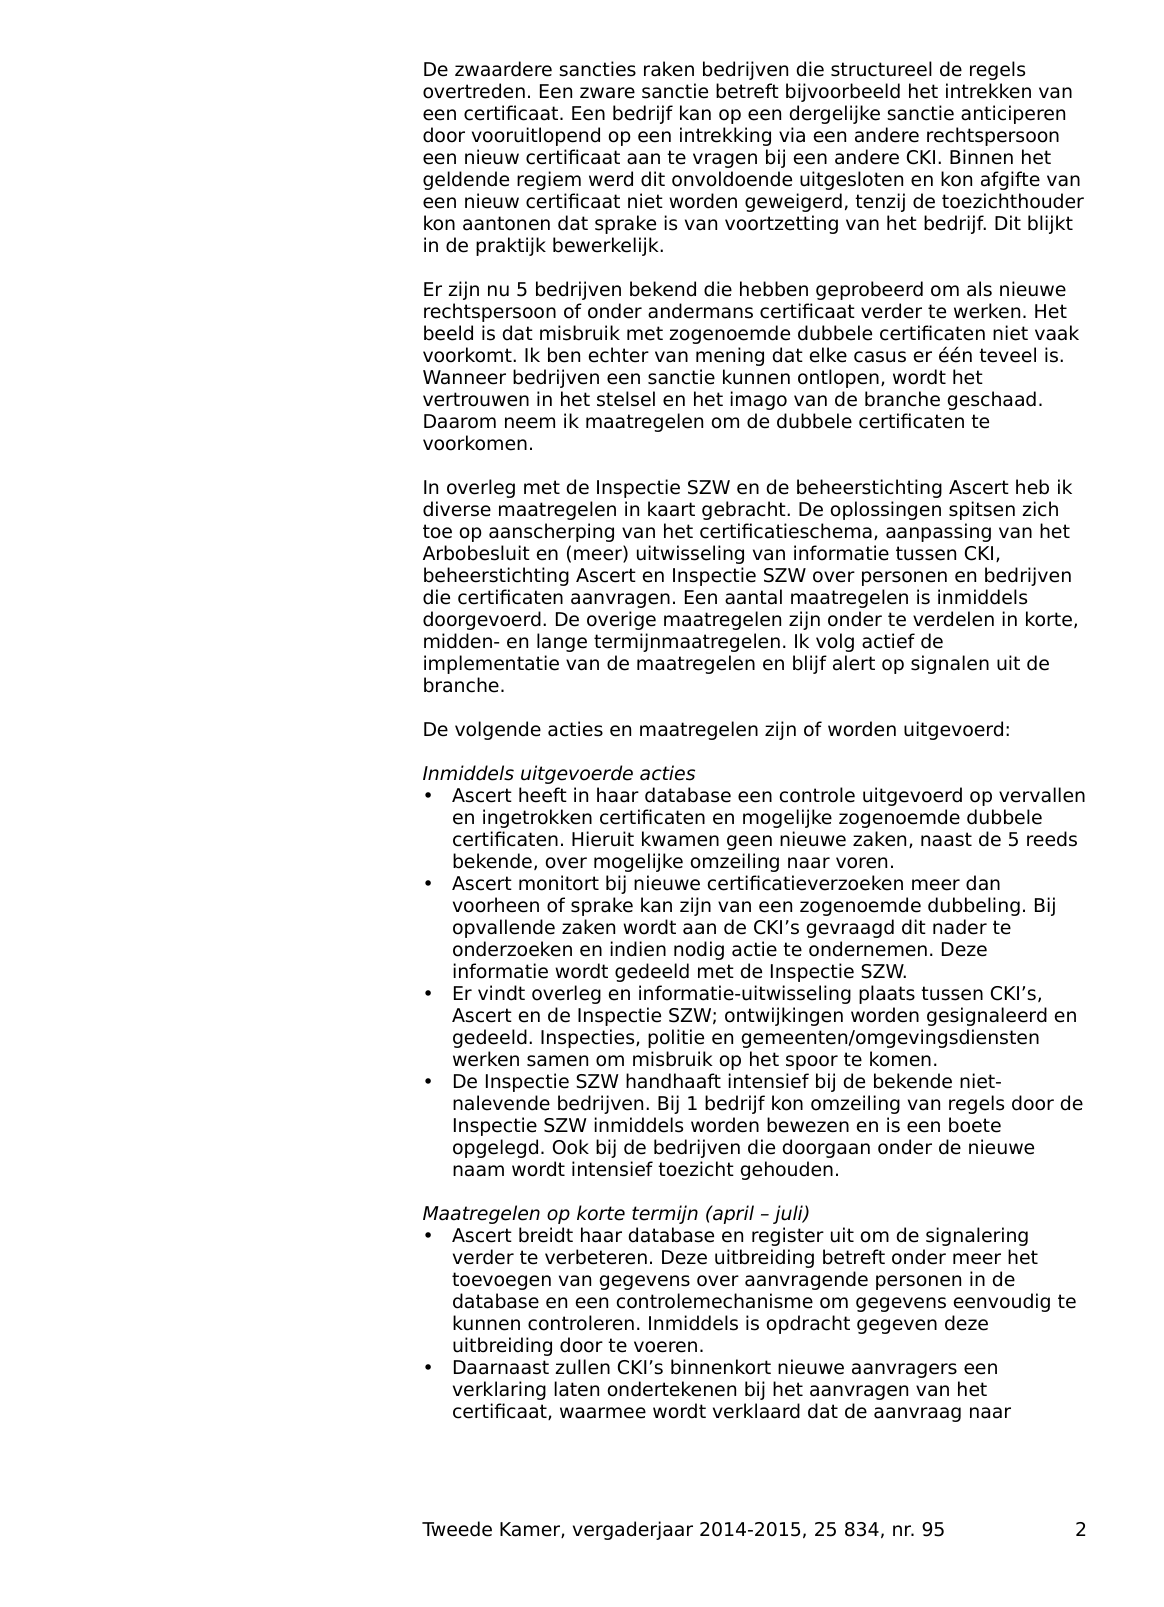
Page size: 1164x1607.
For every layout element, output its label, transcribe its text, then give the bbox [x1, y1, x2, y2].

subtitle Inmiddels uitgevoerde acties [422, 763, 1087, 785]
text • Daarnaast zullen CKI’s binnenkort nieuwe aanvragers een verklaring laten ondertekenen bij het aanvragen van het certificaat, waarmee wordt verklaard dat de aanvraag naar [422, 1357, 1087, 1423]
text • De Inspectie SZW handhaaft intensief bij de bekende niet-nalevende bedrijven. Bij 1 bedrijf kon omzeiling van regels door de Inspectie SZW inmiddels worden bewezen en is een boete opgelegd. Ook bij de bedrijven die doorgaan onder de nieuwe naam wordt intensief toezicht gehouden. [422, 1071, 1087, 1181]
text • Ascert heeft in haar database een controle uitgevoerd op vervallen en ingetrokken certificaten en mogelijke zogenoemde dubbele certificaten. Hieruit kwamen geen nieuwe zaken, naast de 5 reeds bekende, over mogelijke omzeiling naar voren. [422, 785, 1087, 873]
text In overleg met de Inspectie SZW en de beheerstichting Ascert heb ik diverse maatregelen in kaart gebracht. De oplossingen spitsen zich toe op aanscherping van het certificatieschema, aanpassing van het Arbobesluit en (meer) uitwisseling van informatie tussen CKI, beheerstichting Ascert en Inspectie SZW over personen en bedrijven die certificaten aanvragen. Een aantal maatregelen is inmiddels doorgevoerd. De overige maatregelen zijn onder te verdelen in korte, midden- en lange termijnmaatregelen. Ik volg actief de implementatie van de maatregelen en blijf alert op signalen uit de branche. [422, 477, 1087, 697]
text De volgende acties en maatregelen zijn of worden uitgevoerd: [422, 719, 1087, 741]
text De zwaardere sancties raken bedrijven die structureel de regels overtreden. Een zware sanctie betreft bijvoorbeeld het intrekken van een certificaat. Een bedrijf kan op een dergelijke sanctie anticiperen door vooruitlopend op een intrekking via een andere rechtspersoon een nieuw certificaat aan te vragen bij een andere CKI. Binnen het geldende regiem werd dit onvoldoende uitgesloten en kon afgifte van een nieuw certificaat niet worden geweigerd, tenzij de toezichthouder kon aantonen dat sprake is van voortzetting van het bedrijf. Dit blijkt in de praktijk bewerkelijk. [422, 59, 1087, 257]
subtitle Maatregelen op korte termijn (april – juli) [422, 1203, 1087, 1225]
text • Ascert breidt haar database en register uit om de signalering verder te verbeteren. Deze uitbreiding betreft onder meer het toevoegen van gegevens over aanvragende personen in de database en een controlemechanisme om gegevens eenvoudig te kunnen controleren. Inmiddels is opdracht gegeven deze uitbreiding door te voeren. [422, 1225, 1087, 1357]
text • Ascert monitort bij nieuwe certificatieverzoeken meer dan voorheen of sprake kan zijn van een zogenoemde dubbeling. Bij opvallende zaken wordt aan de CKI’s gevraagd dit nader te onderzoeken en indien nodig actie te ondernemen. Deze informatie wordt gedeeld met de Inspectie SZW. [422, 873, 1087, 983]
text • Er vindt overleg en informatie-uitwisseling plaats tussen CKI’s, Ascert en de Inspectie SZW; ontwijkingen worden gesignaleerd en gedeeld. Inspecties, politie en gemeenten/omgevingsdiensten werken samen om misbruik op het spoor te komen. [422, 983, 1087, 1071]
text Er zijn nu 5 bedrijven bekend die hebben geprobeerd om als nieuwe rechtspersoon of onder andermans certificaat verder te werken. Het beeld is dat misbruik met zogenoemde dubbele certificaten niet vaak voorkomt. Ik ben echter van mening dat elke casus er één teveel is. Wanneer bedrijven een sanctie kunnen ontlopen, wordt het vertrouwen in het stelsel en het imago van de branche geschaad. Daarom neem ik maatregelen om de dubbele certificaten te voorkomen. [422, 279, 1087, 455]
